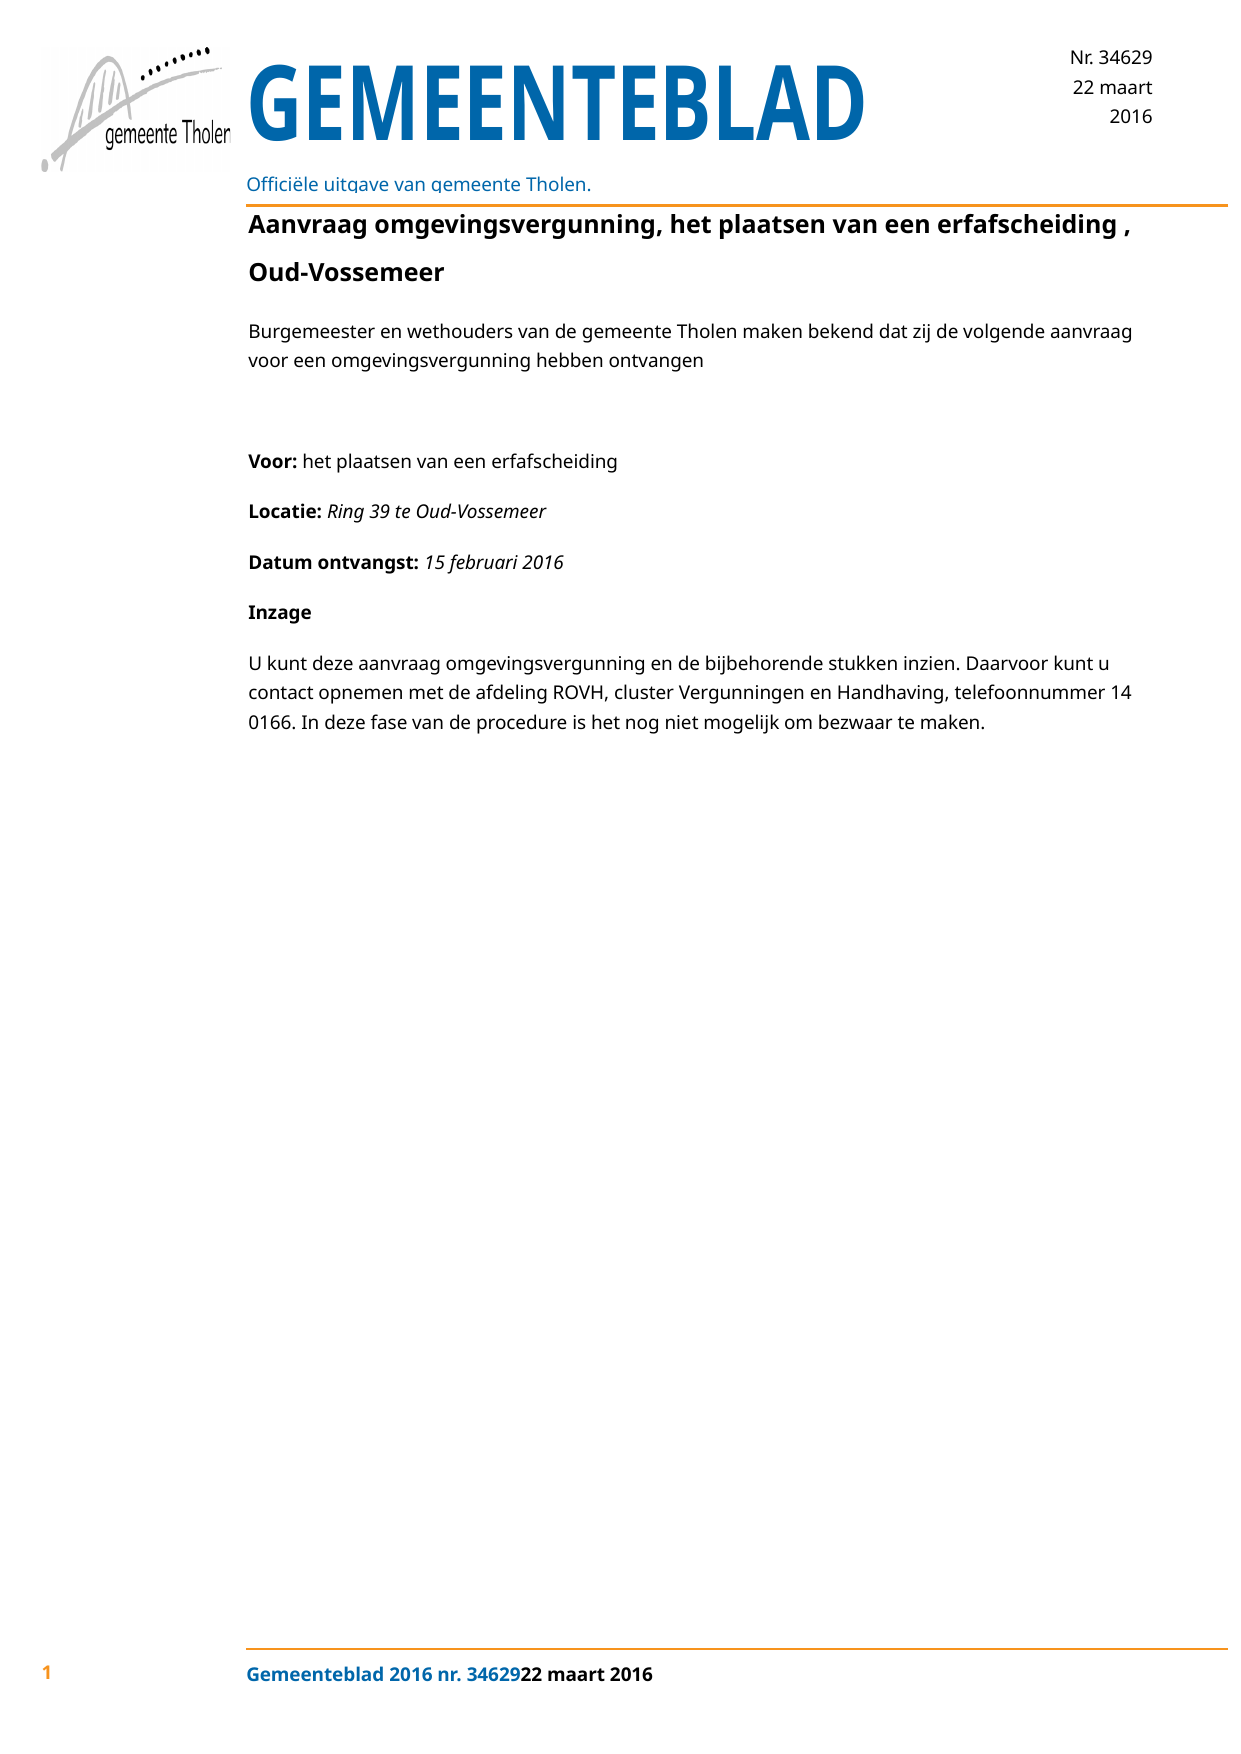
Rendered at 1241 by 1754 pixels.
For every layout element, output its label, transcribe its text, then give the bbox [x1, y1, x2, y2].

text Voor: het plaatsen van een erfafscheiding [248, 448, 1152, 474]
text U kunt deze aanvraag omgevingsvergunning en de bijbehorende stukken inzien. Daarvoor kunt u contact opnemen met de afdeling ROVH, cluster Vergunningen en Handhaving, telefoonnummer 14 0166. In deze fase van de procedure is het nog niet mogelijk om bezwaar te maken. [248, 650, 1152, 735]
text Datum ontvangst: 15 februari 2016 [248, 549, 1152, 575]
text Burgemeester en wethouders van de gemeente Tholen maken bekend dat zij de volgende aanvraag voor een omgevingsvergunning hebben ontvangen [248, 318, 1152, 373]
text Locatie: Ring 39 te Oud-Vossemeer [248, 499, 1152, 524]
text Inzage [248, 599, 1152, 625]
text Aanvraag omgevingsvergunning, het plaatsen van een erfafscheiding , Oud-Vossemeer [248, 207, 1152, 288]
picture [41, 47, 231, 172]
